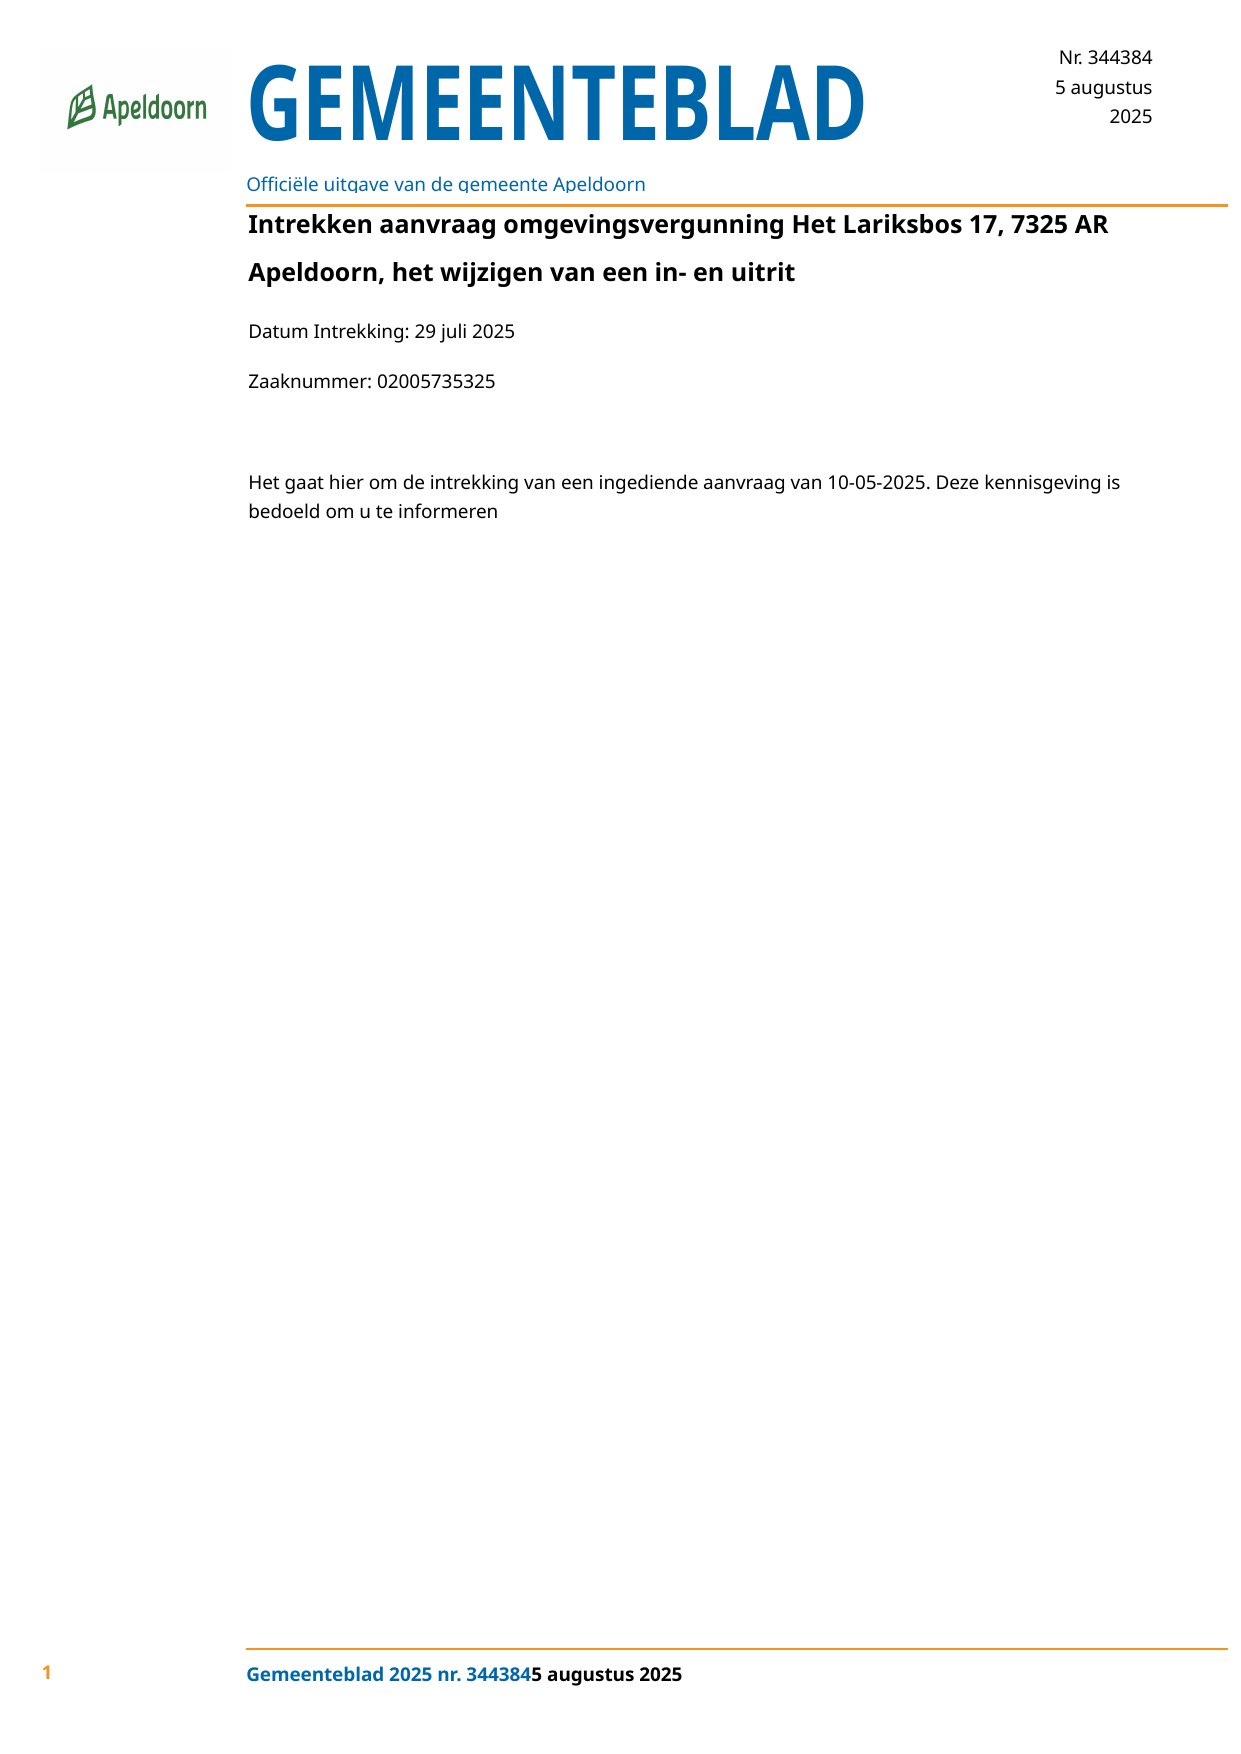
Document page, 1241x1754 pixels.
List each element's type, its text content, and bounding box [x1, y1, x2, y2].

text Intrekken aanvraag omgevingsvergunning Het Lariksbos 17, 7325 AR Apeldoorn, het wijzigen van een in- en uitrit [248, 207, 1152, 288]
text Het gaat hier om de intrekking van een ingediende aanvraag van 10-05-2025. Deze kennisgeving is bedoeld om u te informeren [248, 469, 1152, 524]
picture [41, 47, 231, 172]
text Datum Intrekking: 29 juli 2025 [248, 318, 1152, 344]
text Zaaknummer: 02005735325 [248, 368, 1152, 394]
